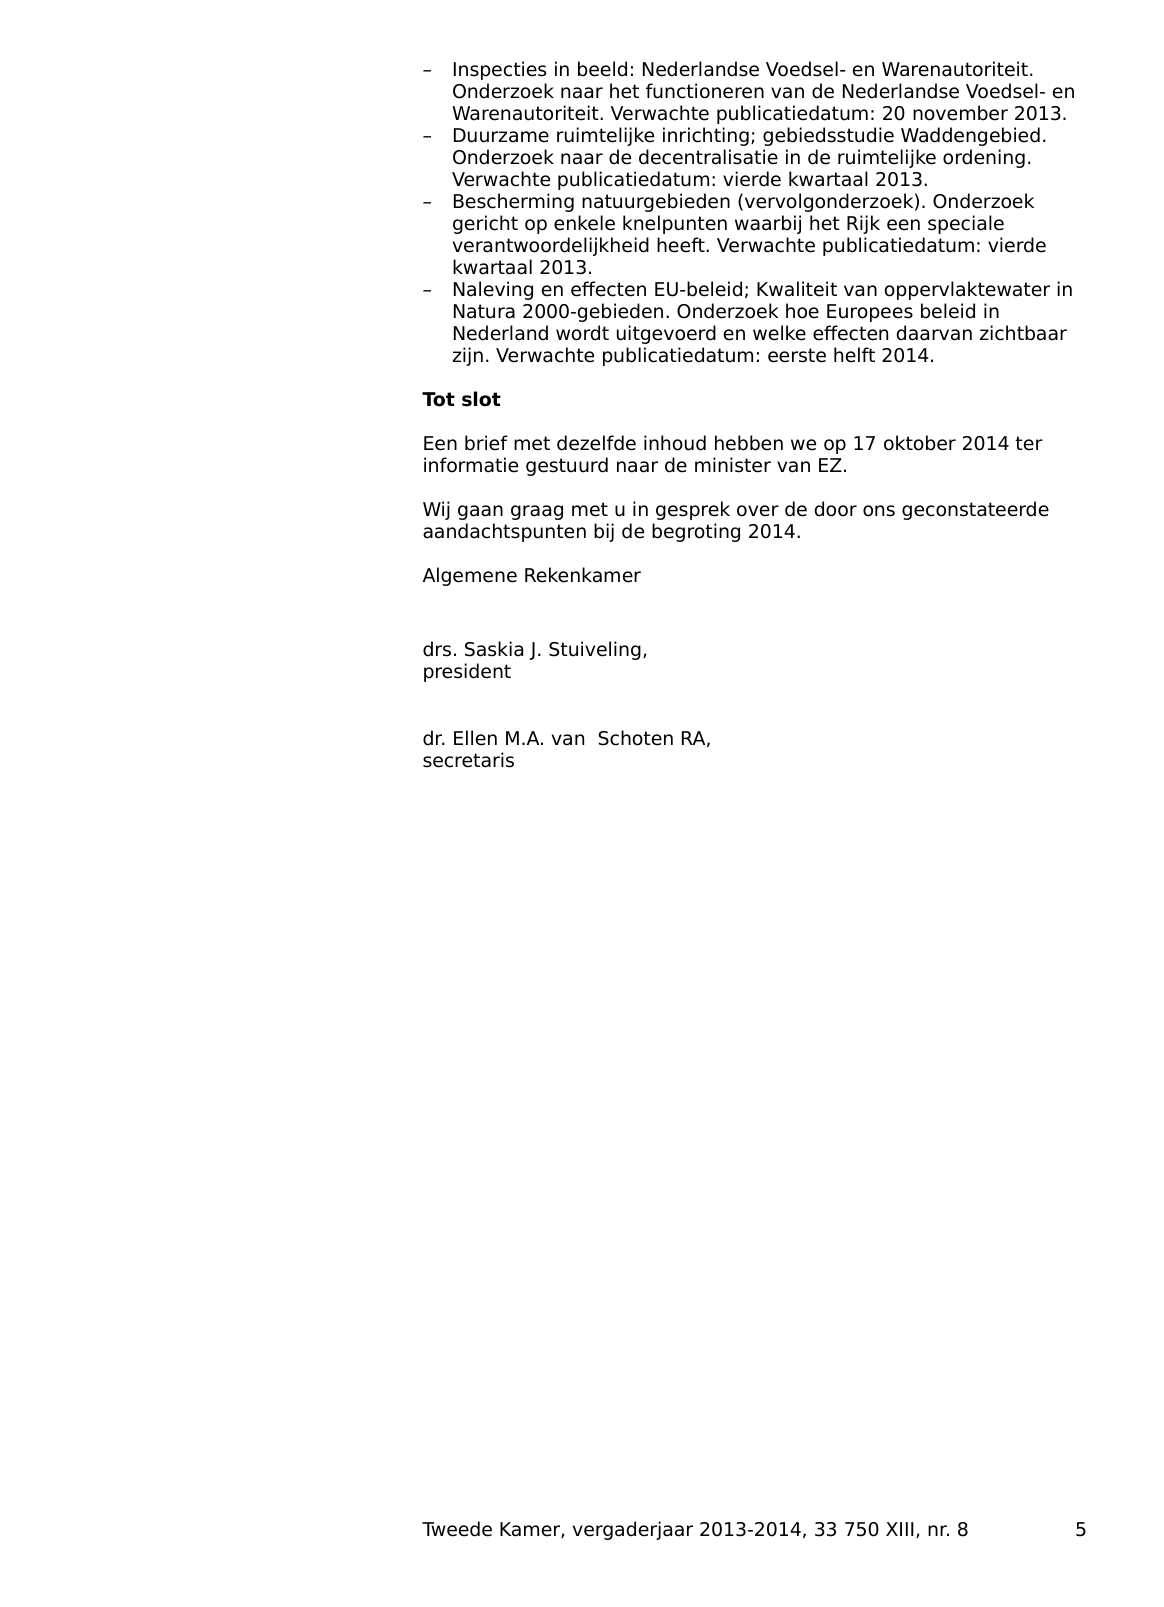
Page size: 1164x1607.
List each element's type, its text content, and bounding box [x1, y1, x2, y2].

text – Bescherming natuurgebieden (vervolgonderzoek). Onderzoek gericht op enkele knelpunten waarbij het Rijk een speciale verantwoordelijkheid heeft. Verwachte publicatiedatum: vierde kwartaal 2013. [422, 191, 1087, 279]
text Algemene Rekenkamer [422, 565, 1087, 587]
text Een brief met dezelfde inhoud hebben we op 17 oktober 2014 ter informatie gestuurd naar de minister van EZ. [422, 433, 1087, 477]
subtitle Tot slot [422, 389, 1087, 411]
text – Duurzame ruimtelijke inrichting; gebiedsstudie Waddengebied. Onderzoek naar de decentralisatie in de ruimtelijke ordening. Verwachte publicatiedatum: vierde kwartaal 2013. [422, 125, 1087, 191]
text drs. Saskia J. Stuiveling, president [422, 617, 1087, 683]
text Wij gaan graag met u in gesprek over de door ons geconstateerde aandachtspunten bij de begroting 2014. [422, 499, 1087, 543]
text – Naleving en effecten EU-beleid; Kwaliteit van oppervlaktewater in Natura 2000-gebieden. Onderzoek hoe Europees beleid in Nederland wordt uitgevoerd en welke effecten daarvan zichtbaar zijn. Verwachte publicatiedatum: eerste helft 2014. [422, 279, 1087, 367]
text dr. Ellen M.A. van Schoten RA, secretaris [422, 706, 1087, 771]
text – Inspecties in beeld: Nederlandse Voedsel- en Warenautoriteit. Onderzoek naar het functioneren van de Nederlandse Voedsel- en Warenautoriteit. Verwachte publicatiedatum: 20 november 2013. [422, 59, 1087, 125]
